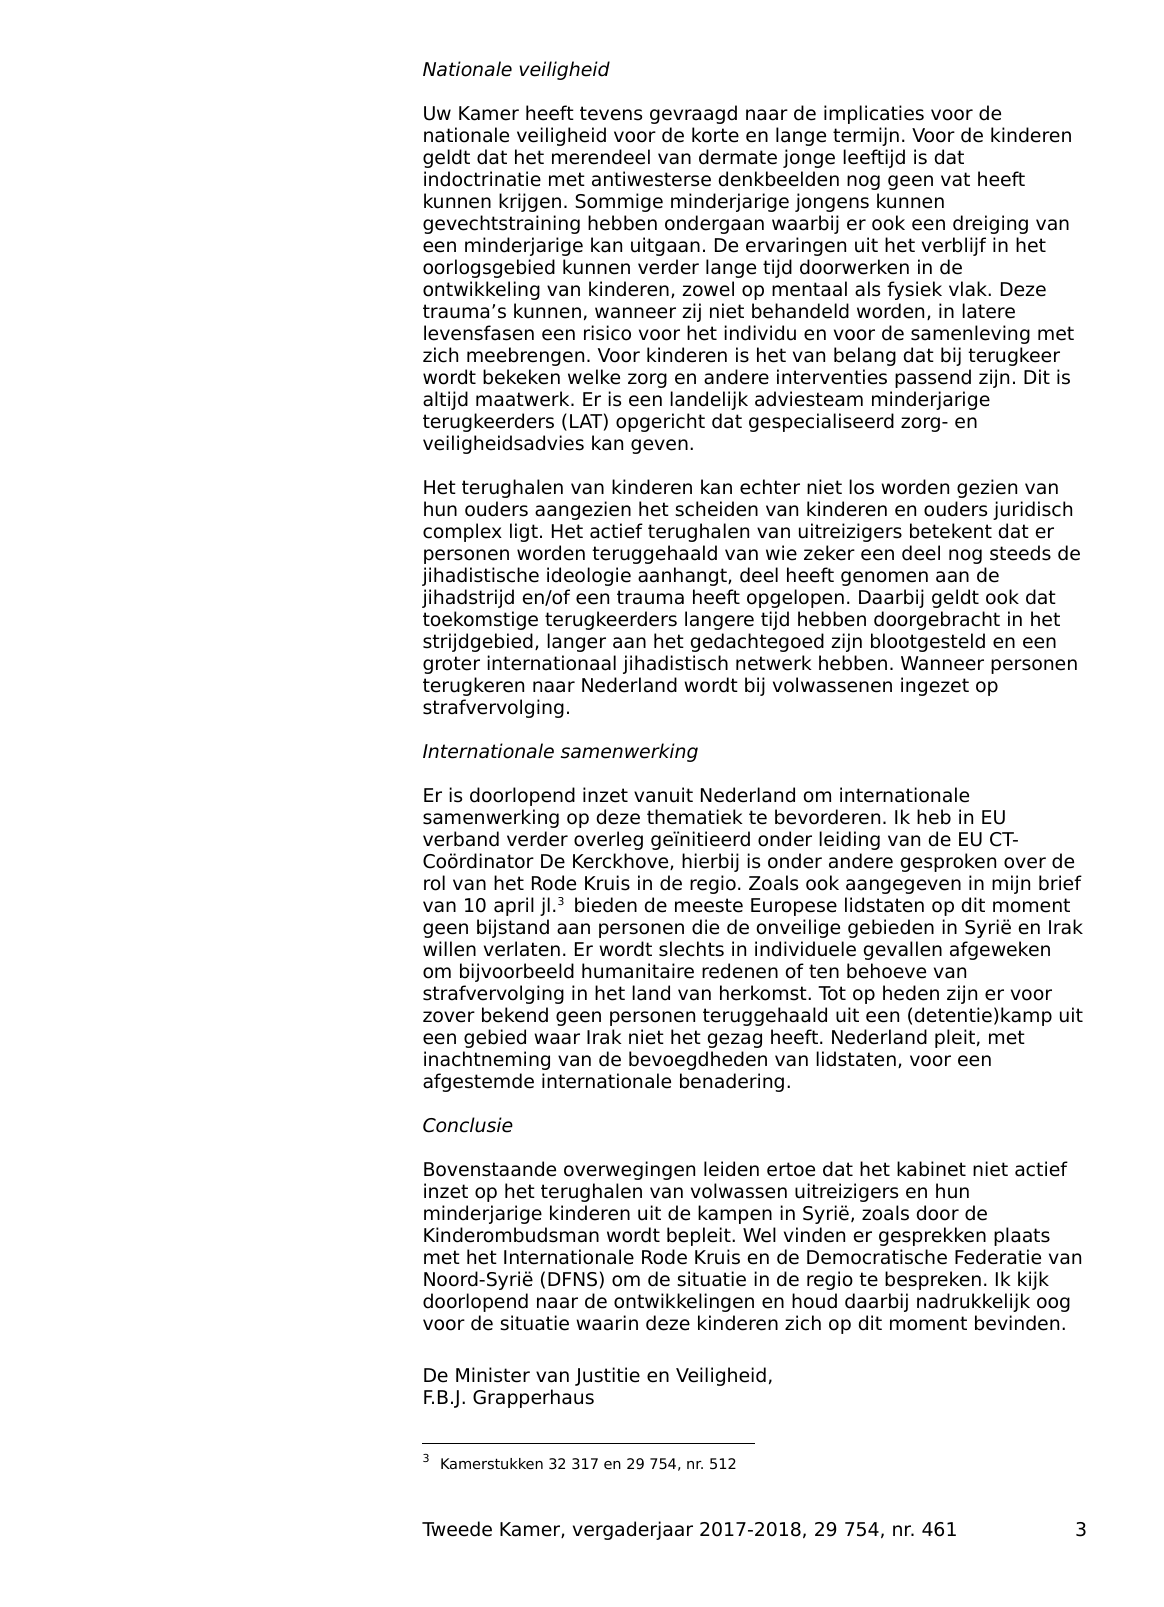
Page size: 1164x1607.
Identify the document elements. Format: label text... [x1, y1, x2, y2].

text Uw Kamer heeft tevens gevraagd naar de implicaties voor de nationale veiligheid voor de korte en lange termijn. Voor de kinderen geldt dat het merendeel van dermate jonge leeftijd is dat indoctrinatie met antiwesterse denkbeelden nog geen vat heeft kunnen krijgen. Sommige minderjarige jongens kunnen gevechtstraining hebben ondergaan waarbij er ook een dreiging van een minderjarige kan uitgaan. De ervaringen uit het verblijf in het oorlogsgebied kunnen verder lange tijd doorwerken in de ontwikkeling van kinderen, zowel op mentaal als fysiek vlak. Deze trauma’s kunnen, wanneer zij niet behandeld worden, in latere levensfasen een risico voor het individu en voor de samenleving met zich meebrengen. Voor kinderen is het van belang dat bij terugkeer wordt bekeken welke zorg en andere interventies passend zijn. Dit is altijd maatwerk. Er is een landelijk adviesteam minderjarige terugkeerders (LAT) opgericht dat gespecialiseerd zorg- en veiligheidsadvies kan geven. [422, 103, 1087, 455]
text Bovenstaande overwegingen leiden ertoe dat het kabinet niet actief inzet op het terughalen van volwassen uitreizigers en hun minderjarige kinderen uit de kampen in Syrië, zoals door de Kinderombudsman wordt bepleit. Wel vinden er gesprekken plaats met het Internationale Rode Kruis en de Democratische Federatie van Noord-Syrië (DFNS) om de situatie in de regio te bespreken. Ik kijk doorlopend naar de ontwikkelingen en houd daarbij nadrukkelijk oog voor de situatie waarin deze kinderen zich op dit moment bevinden. [422, 1159, 1087, 1335]
text Het terughalen van kinderen kan echter niet los worden gezien van hun ouders aangezien het scheiden van kinderen en ouders juridisch complex ligt. Het actief terughalen van uitreizigers betekent dat er personen worden teruggehaald van wie zeker een deel nog steeds de jihadistische ideologie aanhangt, deel heeft genomen aan de jihadstrijd en/of een trauma heeft opgelopen. Daarbij geldt ook dat toekomstige terugkeerders langere tijd hebben doorgebracht in het strijdgebied, langer aan het gedachtegoed zijn blootgesteld en een groter internationaal jihadistisch netwerk hebben. Wanneer personen terugkeren naar Nederland wordt bij volwassenen ingezet op strafvervolging. [422, 477, 1087, 719]
text Kamerstukken 32 317 en 29 754, nr. 512 [422, 1452, 1087, 1474]
text De Minister van Justitie en Veiligheid, F.B.J. Grapperhaus [422, 1365, 1087, 1409]
subtitle Nationale veiligheid [422, 59, 1087, 81]
subtitle Conclusie [422, 1115, 1087, 1137]
text Er is doorlopend inzet vanuit Nederland om internationale samenwerking op deze thematiek te bevorderen. Ik heb in EU verband verder overleg geïnitieerd onder leiding van de EU CT-Coördinator De Kerckhove, hierbij is onder andere gesproken over de rol van het Rode Kruis in de regio. Zoals ook aangegeven in mijn brief van 10 april jl. bieden de meeste Europese lidstaten op dit moment geen bijstand aan personen die de onveilige gebieden in Syrië en Irak willen verlaten. Er wordt slechts in individuele gevallen afgeweken om bijvoorbeeld humanitaire redenen of ten behoeve van strafvervolging in het land van herkomst. Tot op heden zijn er voor zover bekend geen personen teruggehaald uit een (detentie)kamp uit een gebied waar Irak niet het gezag heeft. Nederland pleit, met inachtneming van de bevoegdheden van lidstaten, voor een afgestemde internationale benadering. [422, 785, 1087, 1093]
subtitle Internationale samenwerking [422, 741, 1087, 763]
